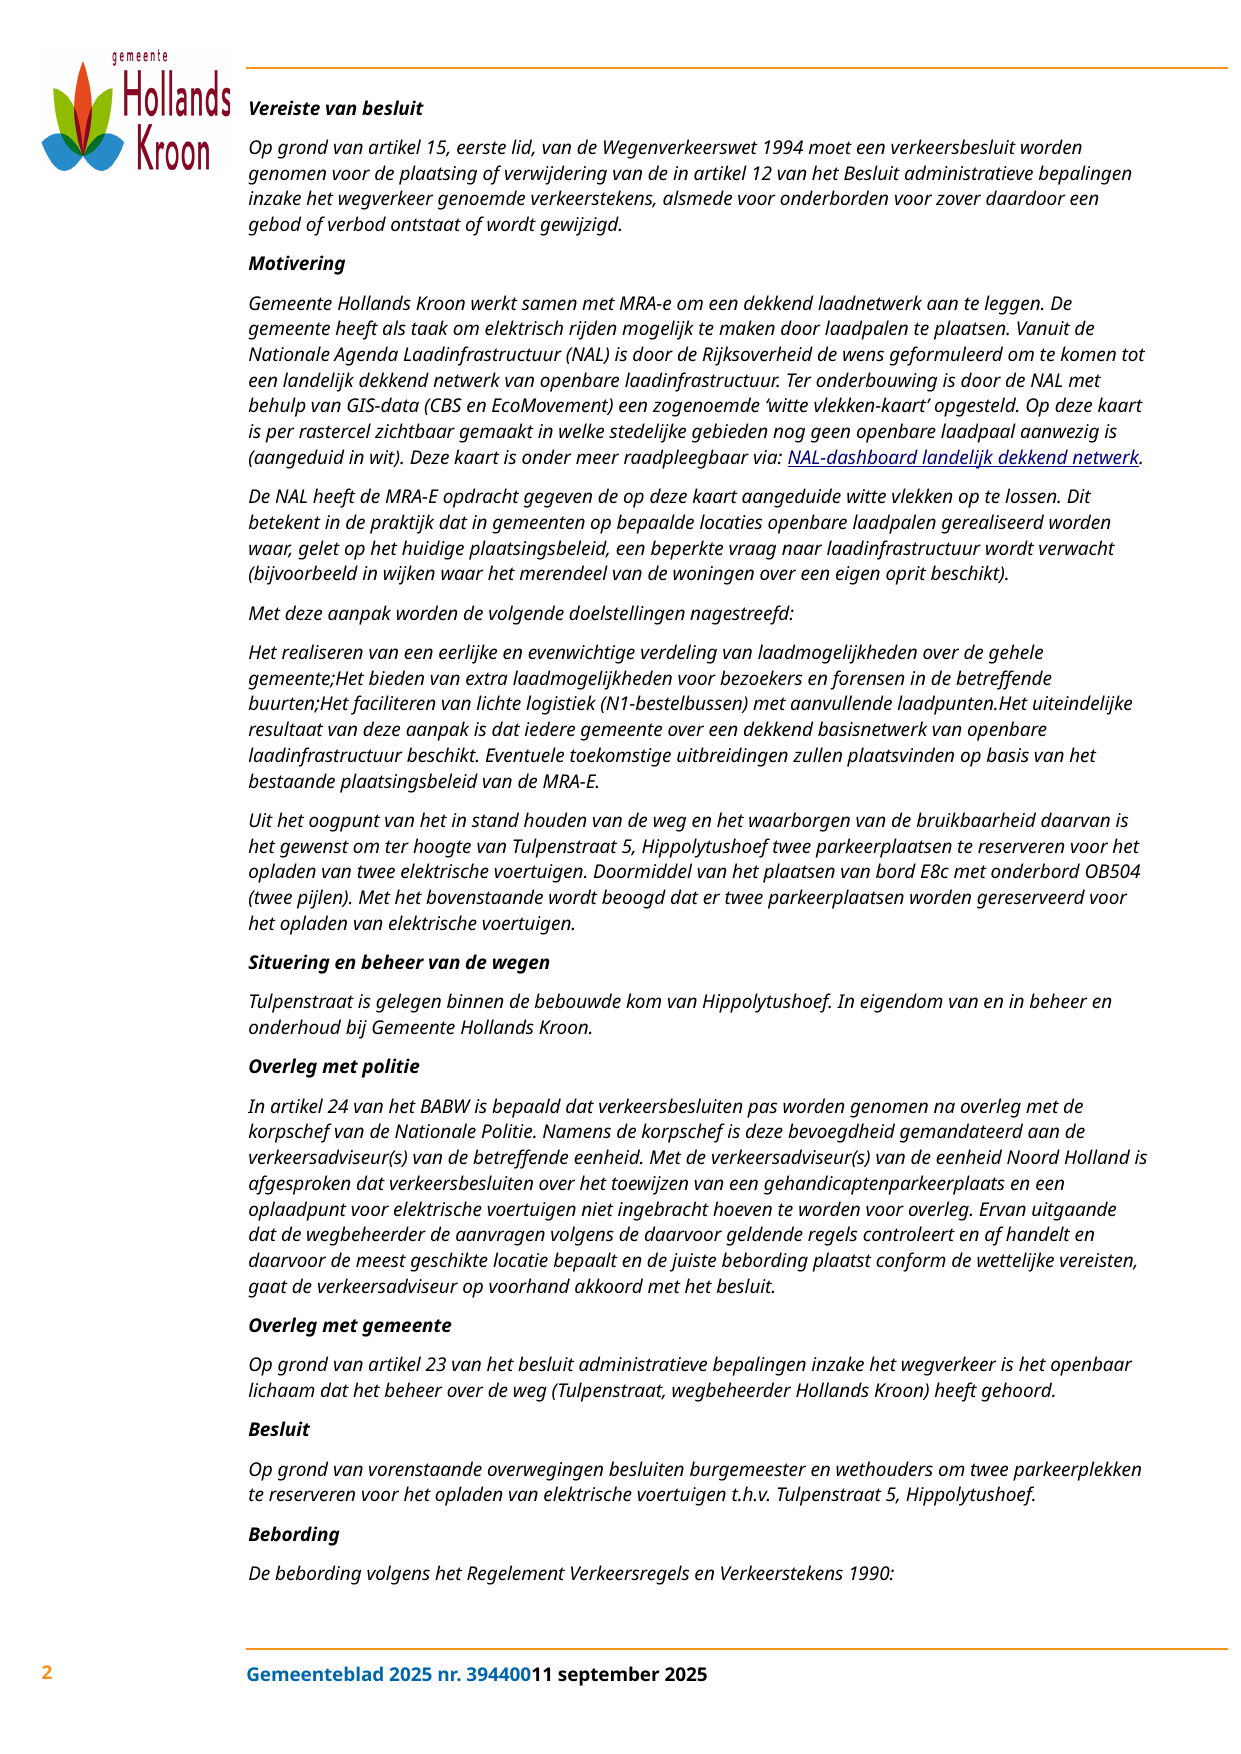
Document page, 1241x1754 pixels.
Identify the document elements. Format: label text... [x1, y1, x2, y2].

text De NAL heeft de MRA-E opdracht gegeven de op deze kaart aangeduide witte vlekken op te lossen. Dit betekent in de praktijk dat in gemeenten op bepaalde locaties openbare laadpalen gerealiseerd worden waar, gelet op het huidige plaatsingsbeleid, een beperkte vraag naar laadinfrastructuur wordt verwacht (bijvoorbeeld in wijken waar het merendeel van de woningen over een eigen oprit beschikt). [248, 483, 1152, 586]
text Overleg met gemeente [248, 1312, 1152, 1338]
picture [41, 47, 231, 172]
text Op grond van artikel 23 van het besluit administratieve bepalingen inzake het wegverkeer is het openbaar lichaam dat het beheer over de weg (Tulpenstraat, wegbeheerder Hollands Kroon) heeft gehoord. [248, 1351, 1152, 1403]
text Besluit [248, 1416, 1152, 1442]
text Op grond van vorenstaande overwegingen besluiten burgemeester en wethouders om twee parkeerplekken te reserveren voor het opladen van elektrische voertuigen t.h.v. Tulpenstraat 5, Hippolytushoef. [248, 1456, 1152, 1507]
text Vereiste van besluit [248, 95, 1152, 121]
text Situering en beheer van de wegen [248, 949, 1152, 975]
text Op grond van artikel 15, eerste lid, van de Wegenverkeerswet 1994 moet een verkeersbesluit worden genomen voor de plaatsing of verwijdering van de in artikel 12 van het Besluit administratieve bepalingen inzake het wegverkeer genoemde verkeerstekens, alsmede voor onderborden voor zover daardoor een gebod of verbod ontstaat of wordt gewijzigd. [248, 134, 1152, 237]
text Uit het oogpunt van het in stand houden van de weg en het waarborgen van de bruikbaarheid daarvan is het gewenst om ter hoogte van Tulpenstraat 5, Hippolytushoef twee parkeerplaatsen te reserveren voor het opladen van twee elektrische voertuigen. Doormiddel van het plaatsen van bord E8c met onderbord OB504 (twee pijlen). Met het bovenstaande wordt beoogd dat er twee parkeerplaatsen worden gereserveerd voor het opladen van elektrische voertuigen. [248, 807, 1152, 936]
text De bebording volgens het Regelement Verkeersregels en Verkeerstekens 1990: [248, 1560, 1152, 1586]
text Met deze aanpak worden de volgende doelstellingen nagestreefd: [248, 600, 1152, 626]
text Motivering [248, 251, 1152, 276]
text Bebording [248, 1521, 1152, 1546]
text In artikel 24 van het BABW is bepaald dat verkeersbesluiten pas worden genomen na overleg met de korpschef van de Nationale Politie. Namens de korpschef is deze bevoegdheid gemandateerd aan de verkeersadviseur(s) van de betreffende eenheid. Met de verkeersadviseur(s) van de eenheid Noord Holland is afgesproken dat verkeersbesluiten over het toewijzen van een gehandicaptenparkeerplaats en een oplaadpunt voor elektrische voertuigen niet ingebracht hoeven te worden voor overleg. Ervan uitgaande dat de wegbeheerder de aanvragen volgens de daarvoor geldende regels controleert en af handelt en daarvoor de meest geschikte locatie bepaalt en de juiste bebording plaatst conform de wettelijke vereisten, gaat de verkeersadviseur op voorhand akkoord met het besluit. [248, 1093, 1152, 1299]
text Tulpenstraat is gelegen binnen de bebouwde kom van Hippolytushoef. In eigendom van en in beheer en onderhoud bij Gemeente Hollands Kroon. [248, 988, 1152, 1040]
text Het realiseren van een eerlijke en evenwichtige verdeling van laadmogelijkheden over de gehele gemeente;Het bieden van extra laadmogelijkheden voor bezoekers en forensen in de betreffende buurten;Het faciliteren van lichte logistiek (N1-bestelbussen) met aanvullende laadpunten.Het uiteindelijke resultaat van deze aanpak is dat iedere gemeente over een dekkend basisnetwerk van openbare laadinfrastructuur beschikt. Eventuele toekomstige uitbreidingen zullen plaatsvinden op basis van het bestaande plaatsingsbeleid van de MRA-E. [248, 639, 1152, 793]
text Overleg met politie [248, 1053, 1152, 1079]
text Gemeente Hollands Kroon werkt samen met MRA-e om een dekkend laadnetwerk aan te leggen. De gemeente heeft als taak om elektrisch rijden mogelijk te maken door laadpalen te plaatsen. Vanuit de Nationale Agenda Laadinfrastructuur (NAL) is door de Rijksoverheid de wens geformuleerd om te komen tot een landelijk dekkend netwerk van openbare laadinfrastructuur. Ter onderbouwing is door de NAL met behulp van GIS-data (CBS en EcoMovement) een zogenoemde ‘witte vlekken-kaart’ opgesteld. Op deze kaart is per rastercel zichtbaar gemaakt in welke stedelijke gebieden nog geen openbare laadpaal aanwezig is (aangeduid in wit). Deze kaart is onder meer raadpleegbaar via: NAL-dashboard landelijk dekkend netwerk. [248, 290, 1152, 470]
